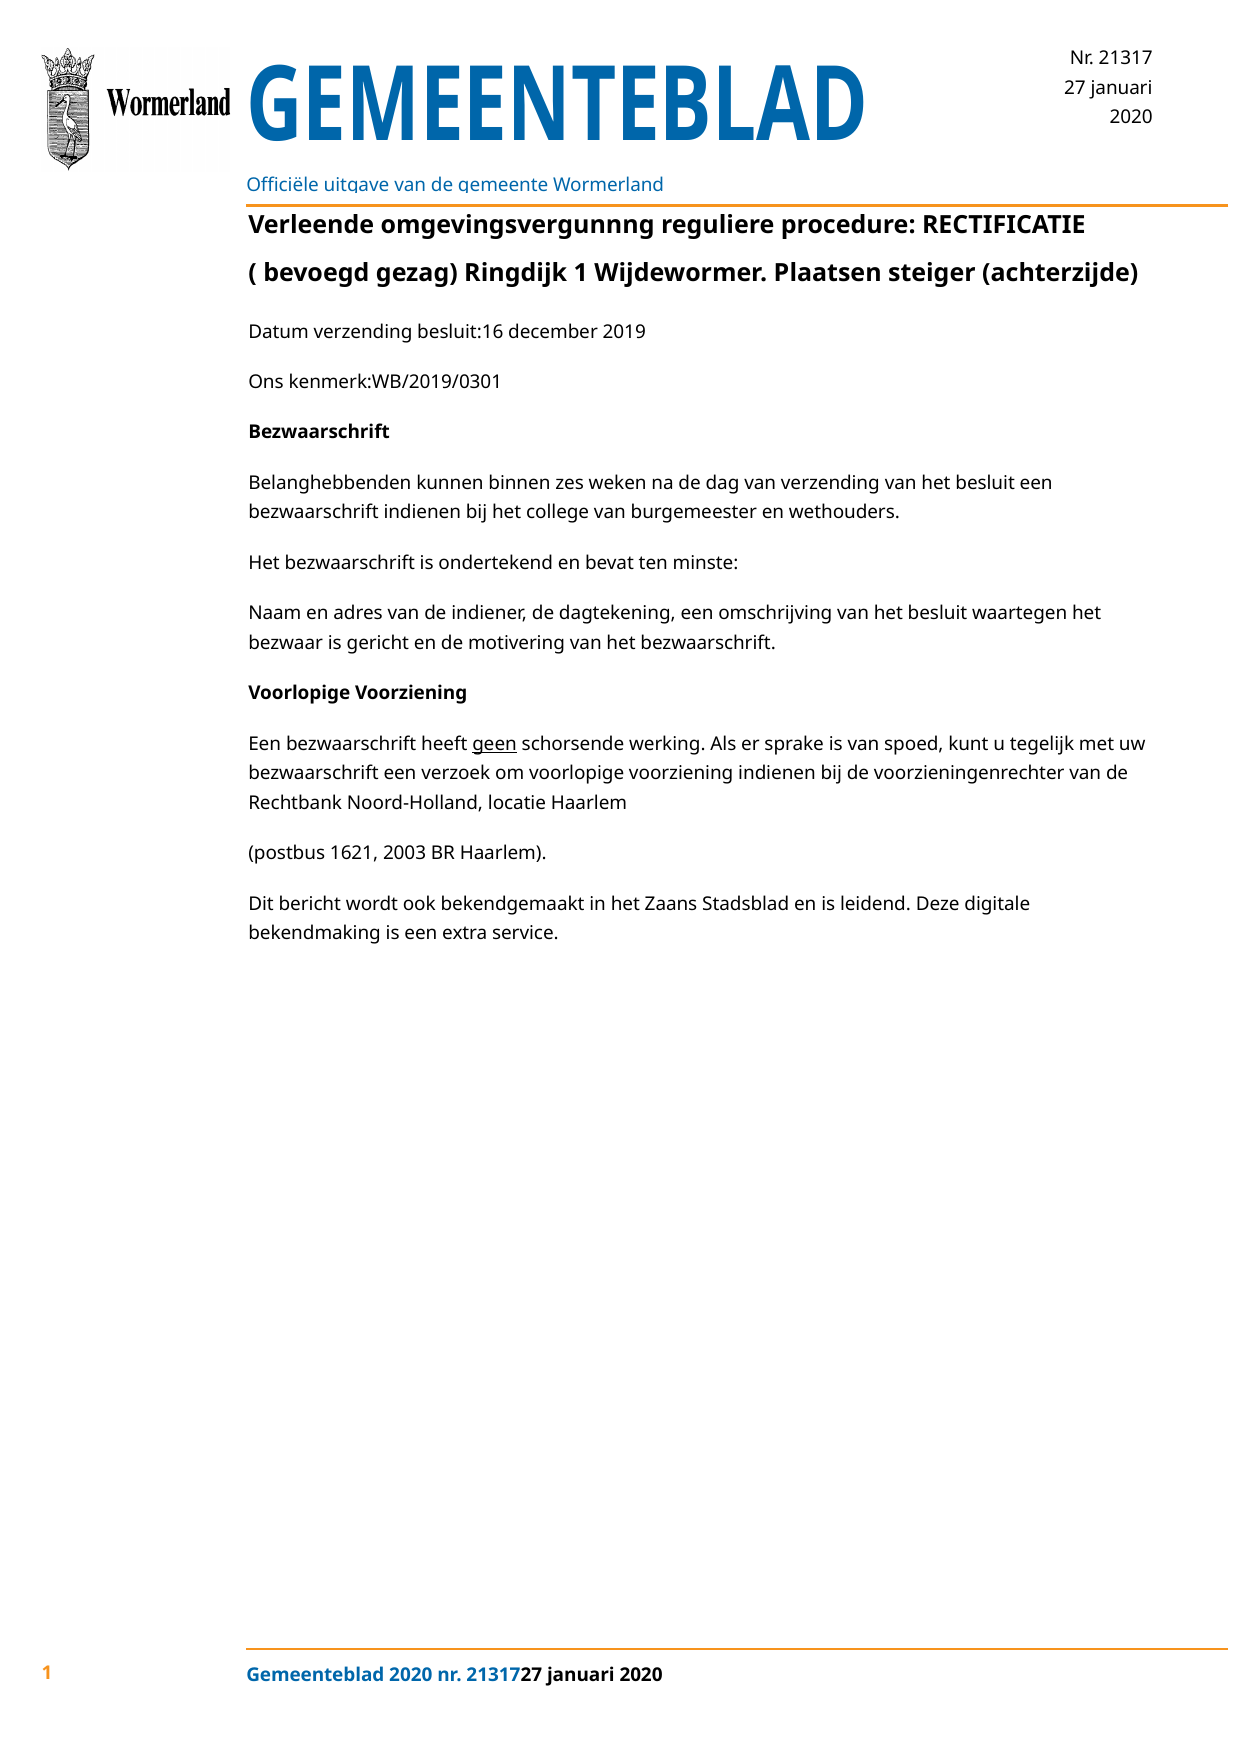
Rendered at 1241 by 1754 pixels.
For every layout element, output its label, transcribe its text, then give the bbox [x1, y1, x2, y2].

text Het bezwaarschrift is ondertekend en bevat ten minste: [248, 549, 1152, 575]
text Datum verzending besluit:16 december 2019 [248, 318, 1152, 344]
text (postbus 1621, 2003 BR Haarlem). [248, 839, 1152, 865]
text Een bezwaarschrift heeft geen schorsende werking. Als er sprake is van spoed, kunt u tegelijk met uw bezwaarschrift een verzoek om voorlopige voorziening indienen bij de voorzieningenrechter van de Rechtbank Noord-Holland, locatie Haarlem [248, 730, 1152, 815]
picture [41, 47, 231, 172]
text Belanghebbenden kunnen binnen zes weken na de dag van verzending van het besluit een bezwaarschrift indienen bij het college van burgemeester en wethouders. [248, 469, 1152, 524]
text Dit bericht wordt ook bekendgemaakt in het Zaans Stadsblad en is leidend. Deze digitale bekendmaking is een extra service. [248, 890, 1152, 945]
text Verleende omgevingsvergunnng reguliere procedure: RECTIFICATIE ( bevoegd gezag) Ringdijk 1 Wijdewormer. Plaatsen steiger (achterzijde) [248, 207, 1152, 288]
text Ons kenmerk:WB/2019/0301 [248, 368, 1152, 394]
text Naam en adres van de indiener, de dagtekening, een omschrijving van het besluit waartegen het bezwaar is gericht en de motivering van het bezwaarschrift. [248, 599, 1152, 655]
text Bezwaarschrift [248, 419, 1152, 444]
text Voorlopige Voorziening [248, 679, 1152, 705]
